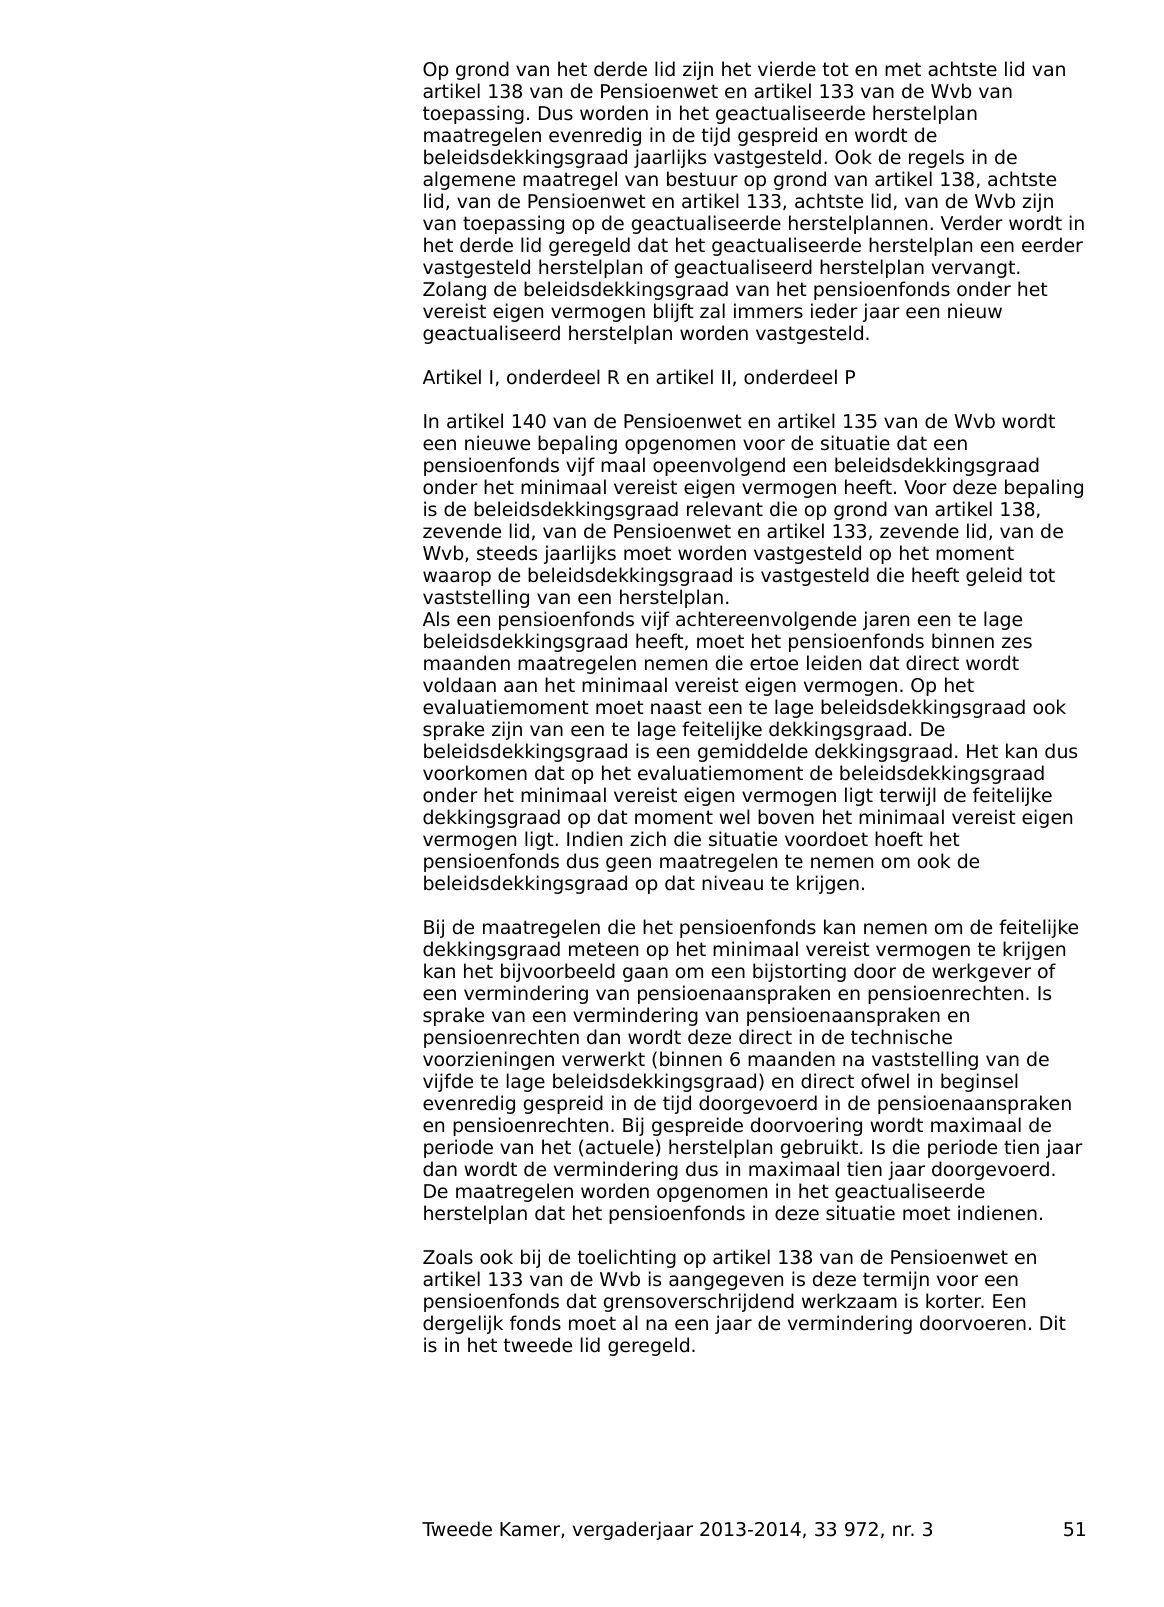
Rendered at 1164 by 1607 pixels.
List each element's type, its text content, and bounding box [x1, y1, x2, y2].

text Op grond van het derde lid zijn het vierde tot en met achtste lid van artikel 138 van de Pensioenwet en artikel 133 van de Wvb van toepassing. Dus worden in het geactualiseerde herstelplan maatregelen evenredig in de tijd gespreid en wordt de beleidsdekkingsgraad jaarlijks vastgesteld. Ook de regels in de algemene maatregel van bestuur op grond van artikel 138, achtste lid, van de Pensioenwet en artikel 133, achtste lid, van de Wvb zijn van toepassing op de geactualiseerde herstelplannen. Verder wordt in het derde lid geregeld dat het geactualiseerde herstelplan een eerder vastgesteld herstelplan of geactualiseerd herstelplan vervangt. Zolang de beleidsdekkingsgraad van het pensioenfonds onder het vereist eigen vermogen blijft zal immers ieder jaar een nieuw geactualiseerd herstelplan worden vastgesteld. [422, 59, 1087, 345]
text In artikel 140 van de Pensioenwet en artikel 135 van de Wvb wordt een nieuwe bepaling opgenomen voor de situatie dat een pensioenfonds vijf maal opeenvolgend een beleidsdekkingsgraad onder het minimaal vereist eigen vermogen heeft. Voor deze bepaling is de beleidsdekkingsgraad relevant die op grond van artikel 138, zevende lid, van de Pensioenwet en artikel 133, zevende lid, van de Wvb, steeds jaarlijks moet worden vastgesteld op het moment waarop de beleidsdekkingsgraad is vastgesteld die heeft geleid tot vaststelling van een herstelplan. [422, 411, 1087, 609]
text Als een pensioenfonds vijf achtereenvolgende jaren een te lage beleidsdekkingsgraad heeft, moet het pensioenfonds binnen zes maanden maatregelen nemen die ertoe leiden dat direct wordt voldaan aan het minimaal vereist eigen vermogen. Op het evaluatiemoment moet naast een te lage beleidsdekkingsgraad ook sprake zijn van een te lage feitelijke dekkingsgraad. De beleidsdekkingsgraad is een gemiddelde dekkingsgraad. Het kan dus voorkomen dat op het evaluatiemoment de beleidsdekkingsgraad onder het minimaal vereist eigen vermogen ligt terwijl de feitelijke dekkingsgraad op dat moment wel boven het minimaal vereist eigen vermogen ligt. Indien zich die situatie voordoet hoeft het pensioenfonds dus geen maatregelen te nemen om ook de beleidsdekkingsgraad op dat niveau te krijgen. [422, 609, 1087, 895]
text Bij de maatregelen die het pensioenfonds kan nemen om de feitelijke dekkingsgraad meteen op het minimaal vereist vermogen te krijgen kan het bijvoorbeeld gaan om een bijstorting door de werkgever of een vermindering van pensioenaanspraken en pensioenrechten. Is sprake van een vermindering van pensioenaanspraken en pensioenrechten dan wordt deze direct in de technische voorzieningen verwerkt (binnen 6 maanden na vaststelling van de vijfde te lage beleidsdekkingsgraad) en direct ofwel in beginsel evenredig gespreid in de tijd doorgevoerd in de pensioenaanspraken en pensioenrechten. Bij gespreide doorvoering wordt maximaal de periode van het (actuele) herstelplan gebruikt. Is die periode tien jaar dan wordt de vermindering dus in maximaal tien jaar doorgevoerd. [422, 917, 1087, 1181]
subtitle Artikel I, onderdeel R en artikel II, onderdeel P [422, 367, 1087, 389]
text Zoals ook bij de toelichting op artikel 138 van de Pensioenwet en artikel 133 van de Wvb is aangegeven is deze termijn voor een pensioenfonds dat grensoverschrijdend werkzaam is korter. Een dergelijk fonds moet al na een jaar de vermindering doorvoeren. Dit is in het tweede lid geregeld. [422, 1247, 1087, 1357]
text De maatregelen worden opgenomen in het geactualiseerde herstelplan dat het pensioenfonds in deze situatie moet indienen. [422, 1181, 1087, 1224]
